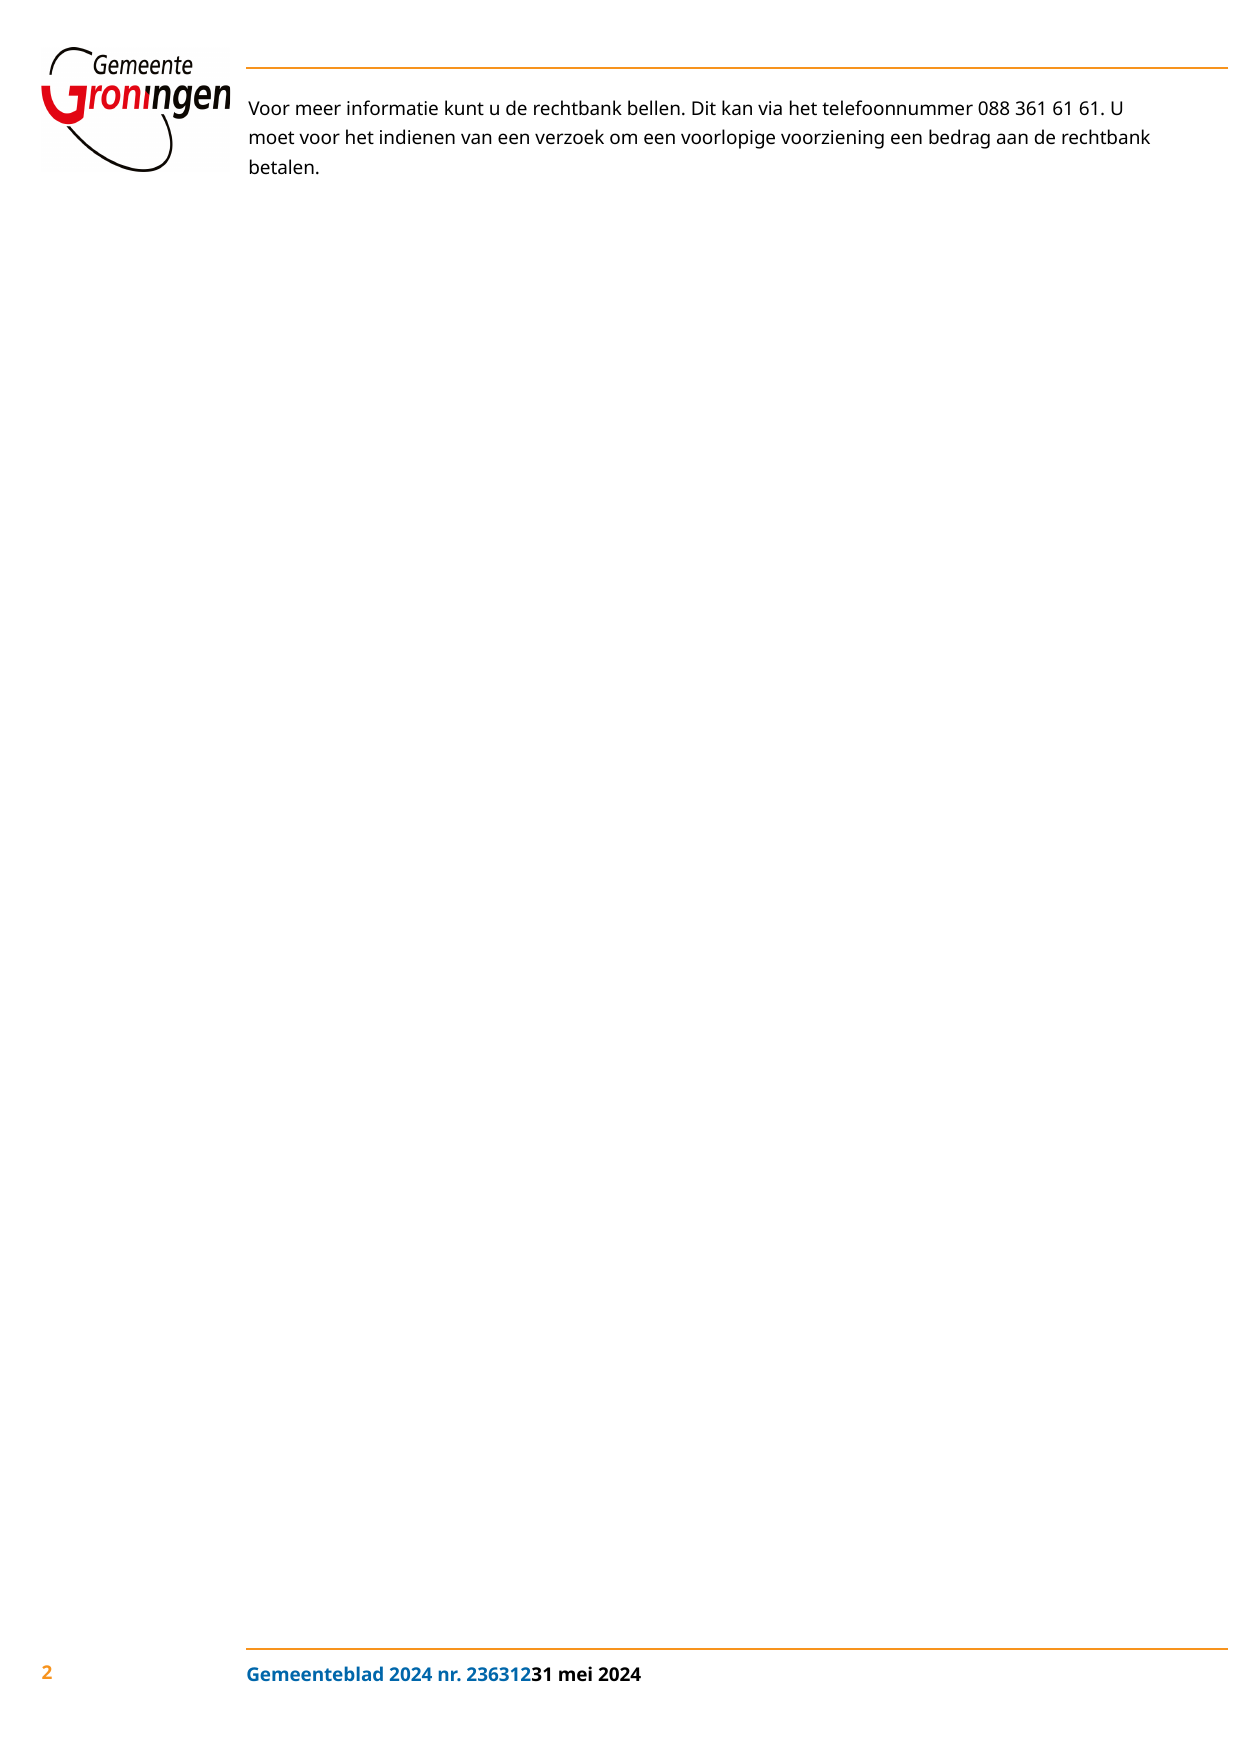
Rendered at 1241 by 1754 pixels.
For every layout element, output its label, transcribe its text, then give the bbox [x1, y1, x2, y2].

picture [41, 47, 231, 172]
text Voor meer informatie kunt u de rechtbank bellen. Dit kan via het telefoonnummer 088 361 61 61. U moet voor het indienen van een verzoek om een voorlopige voorziening een bedrag aan de rechtbank betalen. [248, 95, 1152, 180]
